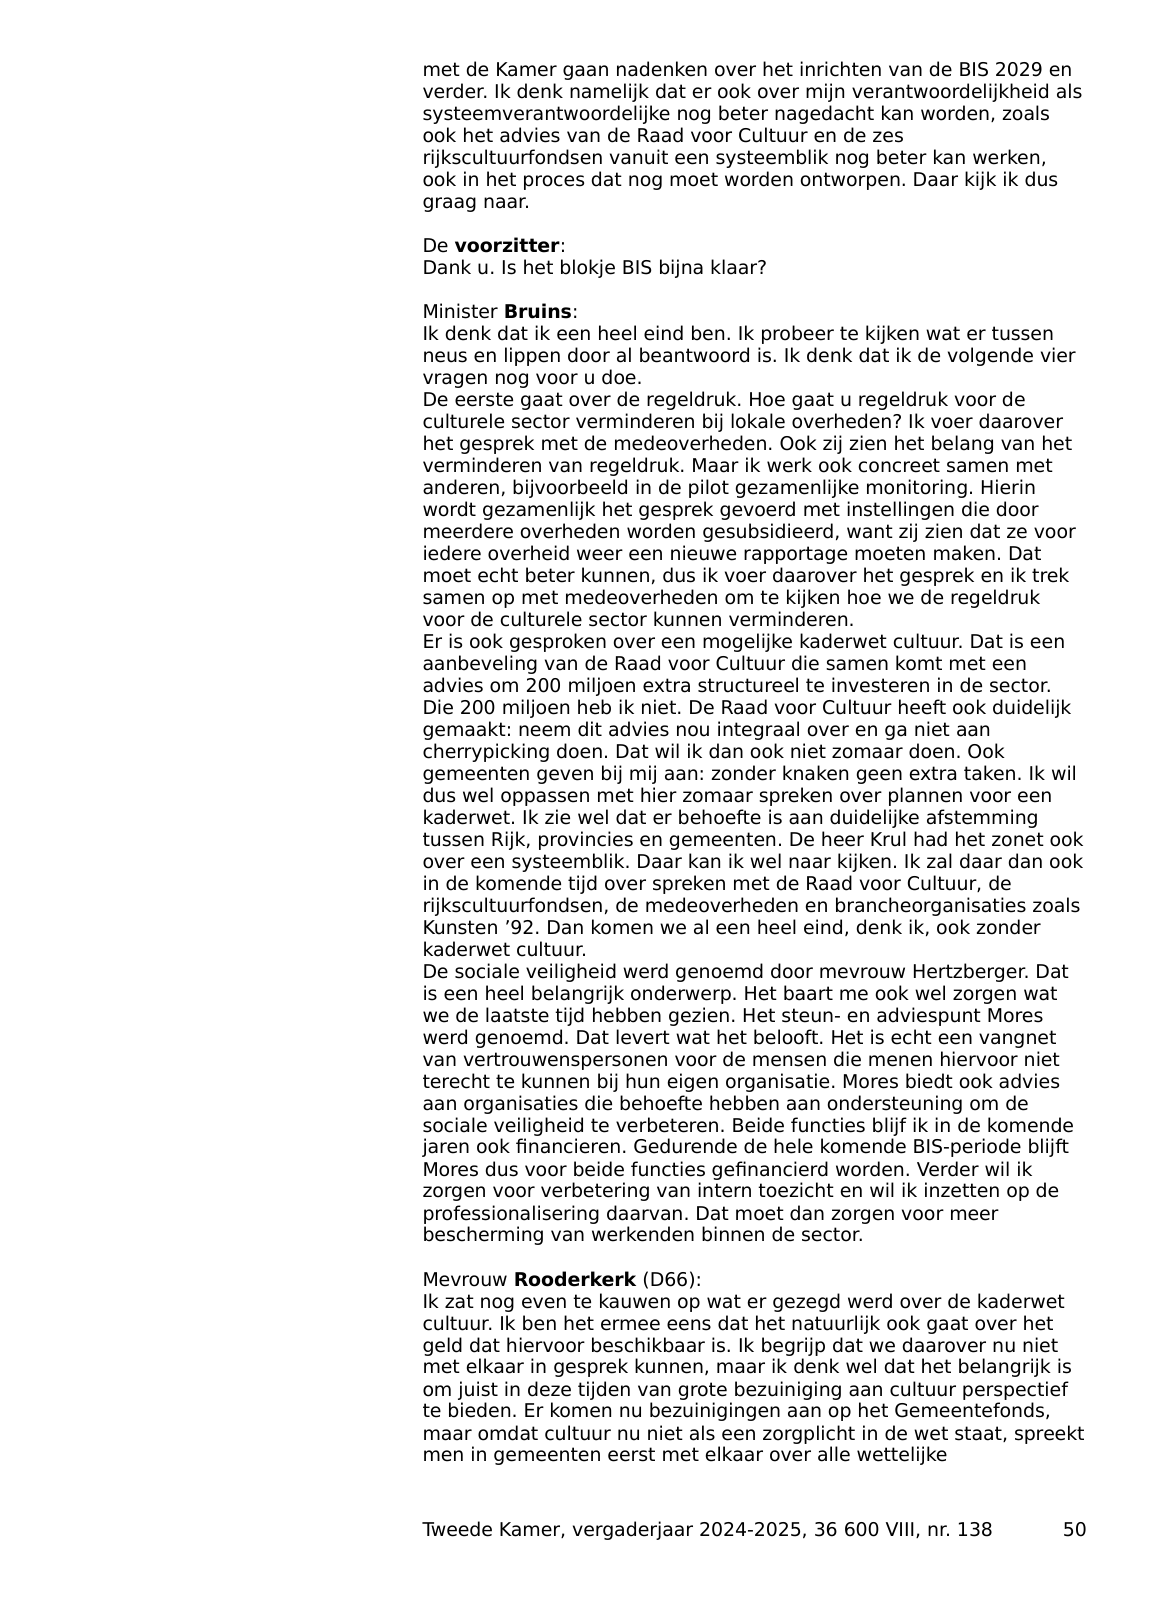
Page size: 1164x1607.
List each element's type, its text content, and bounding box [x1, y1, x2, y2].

text De eerste gaat over de regeldruk. Hoe gaat u regeldruk voor de culturele sector verminderen bij lokale overheden? Ik voer daarover het gesprek met de medeoverheden. Ook zij zien het belang van het verminderen van regeldruk. Maar ik werk ook concreet samen met anderen, bijvoorbeeld in de pilot gezamenlijke monitoring. Hierin wordt gezamenlijk het gesprek gevoerd met instellingen die door meerdere overheden worden gesubsidieerd, want zij zien dat ze voor iedere overheid weer een nieuwe rapportage moeten maken. Dat moet echt beter kunnen, dus ik voer daarover het gesprek en ik trek samen op met medeoverheden om te kijken hoe we de regeldruk voor de culturele sector kunnen verminderen. [422, 389, 1087, 631]
text Mevrouw Rooderkerk (D66): [422, 1268, 1087, 1291]
text Ik zat nog even te kauwen op wat er gezegd werd over de kaderwet cultuur. Ik ben het ermee eens dat het natuurlijk ook gaat over het geld dat hiervoor beschikbaar is. Ik begrijp dat we daarover nu niet met elkaar in gesprek kunnen, maar ik denk wel dat het belangrijk is om juist in deze tijden van grote bezuiniging aan cultuur perspectief te bieden. Er komen nu bezuinigingen aan op het Gemeentefonds, maar omdat cultuur nu niet als een zorgplicht in de wet staat, spreekt men in gemeenten eerst met elkaar over alle wettelijke [422, 1291, 1087, 1466]
text De voorzitter: [422, 235, 1087, 257]
text Ik denk dat ik een heel eind ben. Ik probeer te kijken wat er tussen neus en lippen door al beantwoord is. Ik denk dat ik de volgende vier vragen nog voor u doe. [422, 323, 1087, 389]
text met de Kamer gaan nadenken over het inrichten van de BIS 2029 en verder. Ik denk namelijk dat er ook over mijn verantwoordelijkheid als systeemverantwoordelijke nog beter nagedacht kan worden, zoals ook het advies van de Raad voor Cultuur en de zes rijkscultuurfondsen vanuit een systeemblik nog beter kan werken, ook in het proces dat nog moet worden ontworpen. Daar kijk ik dus graag naar. [422, 59, 1087, 213]
text Dank u. Is het blokje BIS bijna klaar? [422, 257, 1087, 279]
text Er is ook gesproken over een mogelijke kaderwet cultuur. Dat is een aanbeveling van de Raad voor Cultuur die samen komt met een advies om 200 miljoen extra structureel te investeren in de sector. Die 200 miljoen heb ik niet. De Raad voor Cultuur heeft ook duidelijk gemaakt: neem dit advies nou integraal over en ga niet aan cherrypicking doen. Dat wil ik dan ook niet zomaar doen. Ook gemeenten geven bij mij aan: zonder knaken geen extra taken. Ik wil dus wel oppassen met hier zomaar spreken over plannen voor een kaderwet. Ik zie wel dat er behoefte is aan duidelijke afstemming tussen Rijk, provincies en gemeenten. De heer Krul had het zonet ook over een systeemblik. Daar kan ik wel naar kijken. Ik zal daar dan ook in de komende tijd over spreken met de Raad voor Cultuur, de rijkscultuurfondsen, de medeoverheden en brancheorganisaties zoals Kunsten ’92. Dan komen we al een heel eind, denk ik, ook zonder kaderwet cultuur. [422, 631, 1087, 961]
text De sociale veiligheid werd genoemd door mevrouw Hertzberger. Dat is een heel belangrijk onderwerp. Het baart me ook wel zorgen wat we de laatste tijd hebben gezien. Het steun- en adviespunt Mores werd genoemd. Dat levert wat het belooft. Het is echt een vangnet van vertrouwenspersonen voor de mensen die menen hiervoor niet terecht te kunnen bij hun eigen organisatie. Mores biedt ook advies aan organisaties die behoefte hebben aan ondersteuning om de sociale veiligheid te verbeteren. Beide functies blijf ik in de komende jaren ook financieren. Gedurende de hele komende BIS-periode blijft Mores dus voor beide functies gefinancierd worden. Verder wil ik zorgen voor verbetering van intern toezicht en wil ik inzetten op de professionalisering daarvan. Dat moet dan zorgen voor meer bescherming van werkenden binnen de sector. [422, 961, 1087, 1246]
text Minister Bruins: [422, 301, 1087, 323]
